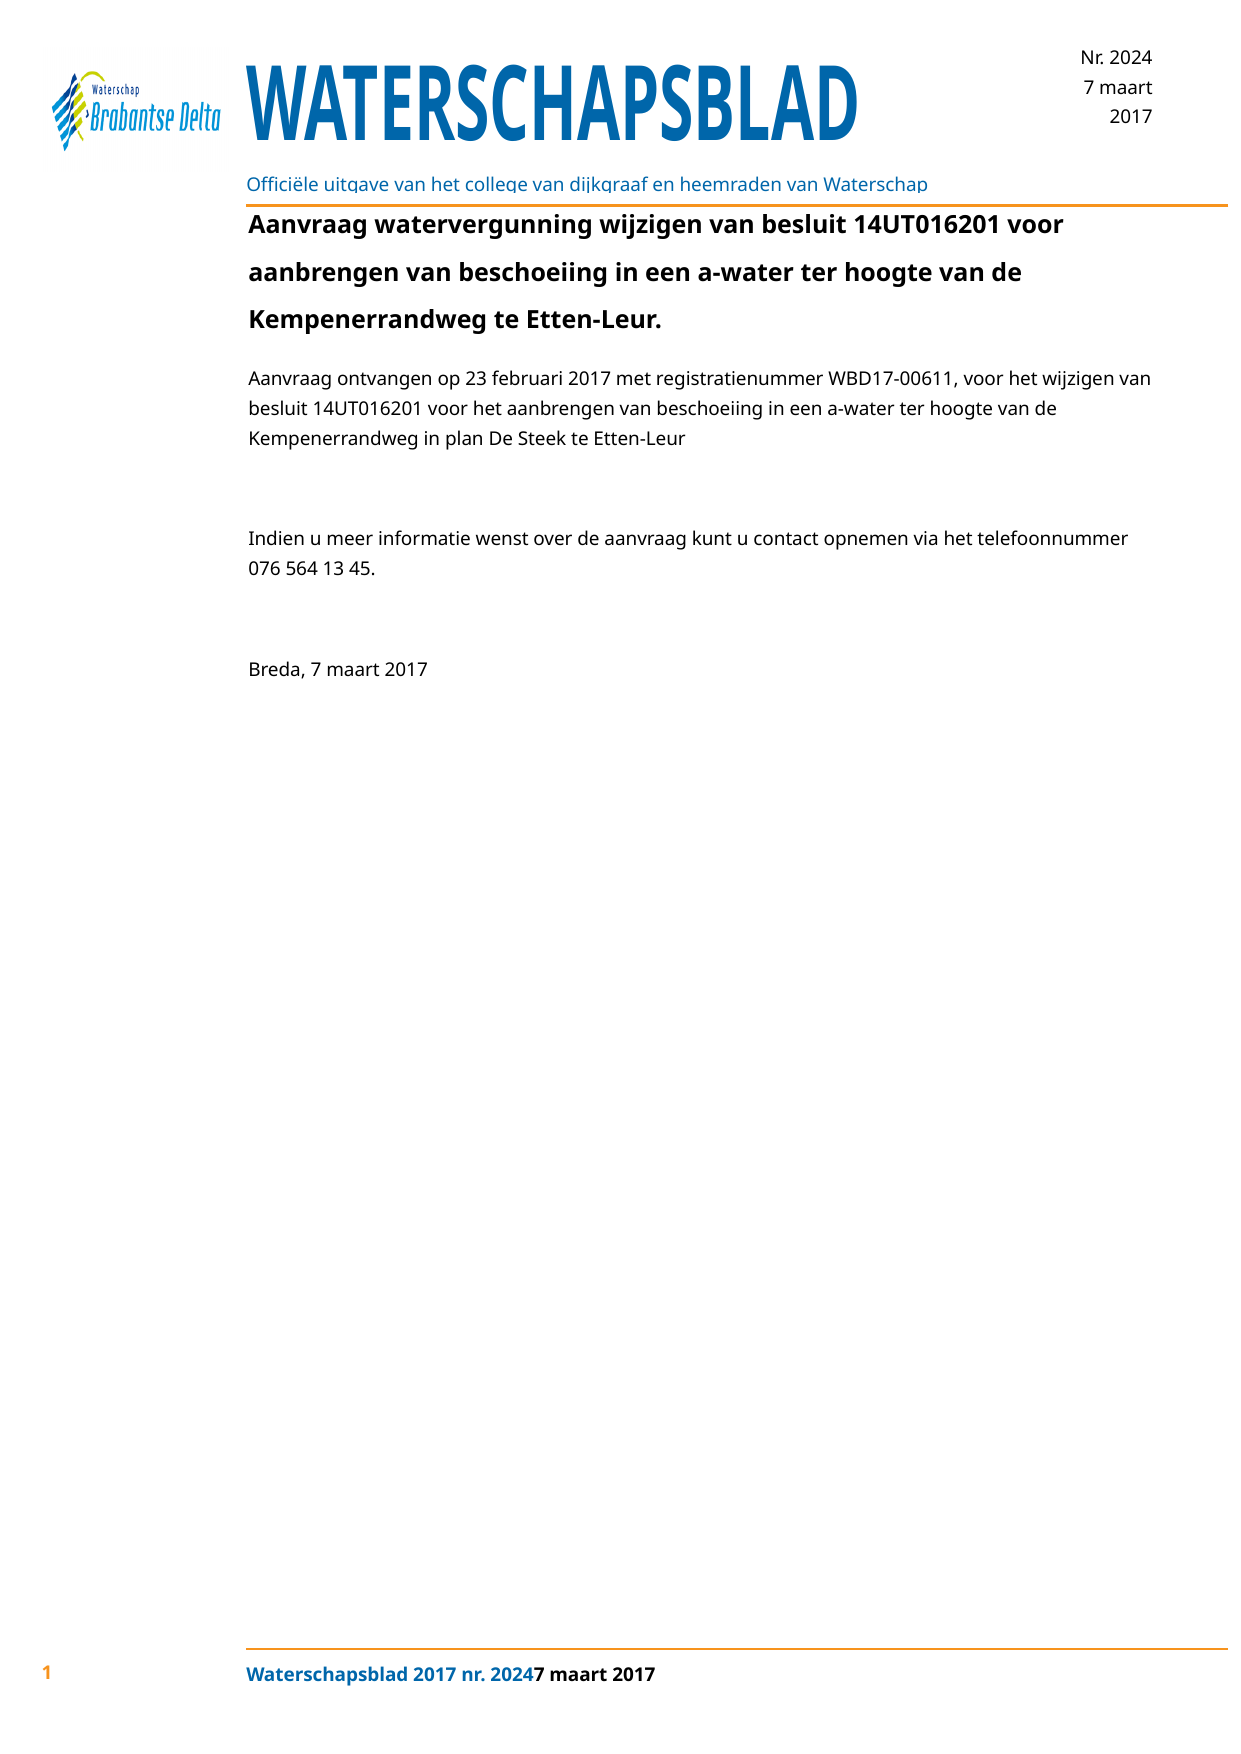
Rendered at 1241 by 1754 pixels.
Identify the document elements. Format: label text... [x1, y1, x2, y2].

text Breda, 7 maart 2017 [248, 656, 1152, 682]
text Aanvraag ontvangen op 23 februari 2017 met registratienummer WBD17-00611, voor het wijzigen van besluit 14UT016201 voor het aanbrengen van beschoeiing in een a-water ter hoogte van de Kempenerrandweg in plan De Steek te Etten-Leur [248, 366, 1152, 450]
picture [41, 47, 231, 172]
text Indien u meer informatie wenst over de aanvraag kunt u contact opnemen via het telefoonnummer 076 564 13 45. [248, 526, 1152, 581]
text Aanvraag watervergunning wijzigen van besluit 14UT016201 voor aanbrengen van beschoeiing in een a-water ter hoogte van de Kempenerrandweg te Etten-Leur. [248, 207, 1152, 336]
